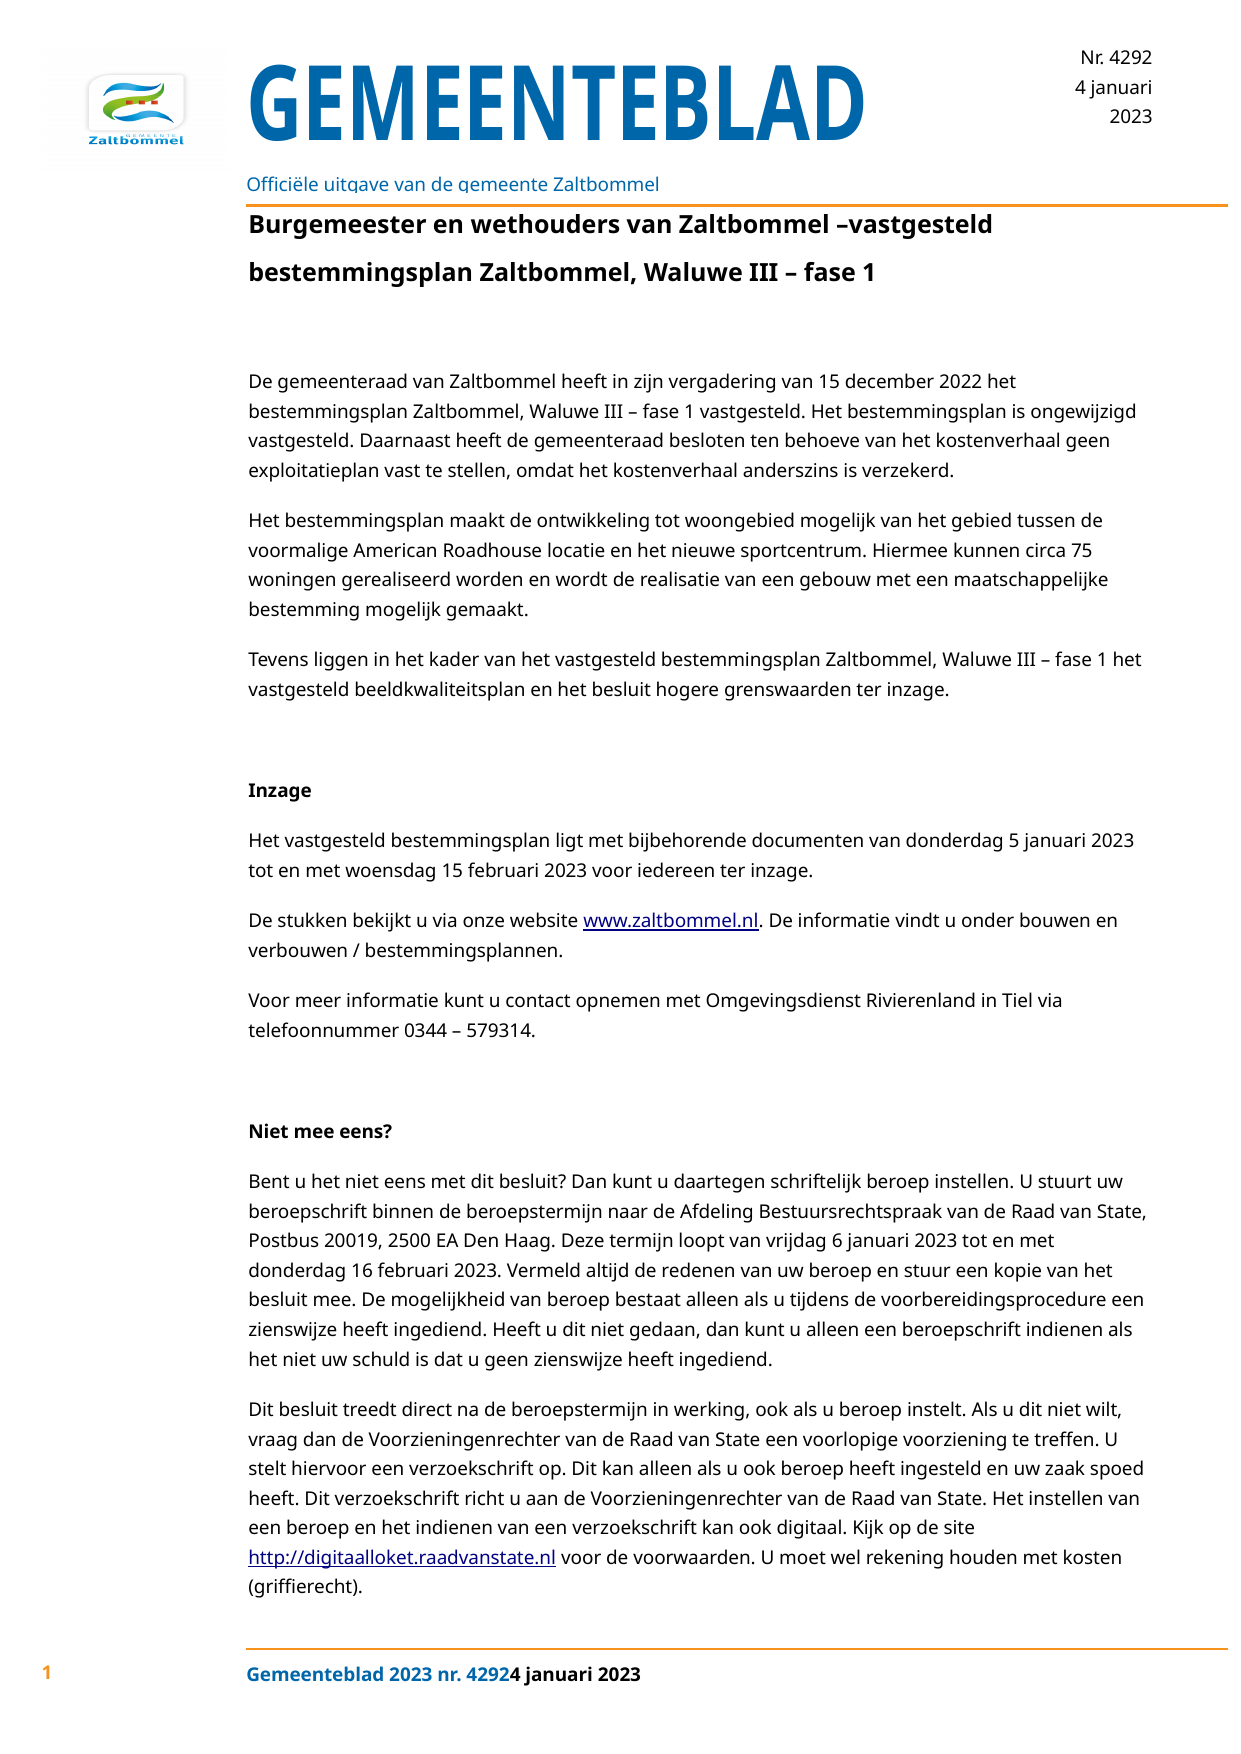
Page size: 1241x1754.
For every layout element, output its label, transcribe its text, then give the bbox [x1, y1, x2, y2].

picture [41, 47, 231, 172]
text Dit besluit treedt direct na de beroepstermijn in werking, ook als u beroep instelt. Als u dit niet wilt, vraag dan de Voorzieningenrechter van de Raad van State een voorlopige voorziening te treffen. U stelt hiervoor een verzoekschrift op. Dit kan alleen als u ook beroep heeft ingesteld en uw zaak spoed heeft. Dit verzoekschrift richt u aan de Voorzieningenrechter van de Raad van State. Het instellen van een beroep en het indienen van een verzoekschrift kan ook digitaal. Kijk op de site http://digitaalloket.raadvanstate.nl voor de voorwaarden. U moet wel rekening houden met kosten (griffierecht). [248, 1396, 1152, 1599]
text Het vastgesteld bestemmingsplan ligt met bijbehorende documenten van donderdag 5 januari 2023 tot en met woensdag 15 februari 2023 voor iedereen ter inzage. [248, 827, 1152, 883]
text Niet mee eens? [248, 1118, 1152, 1144]
text Burgemeester en wethouders van Zaltbommel –vastgesteld bestemmingsplan Zaltbommel, Waluwe III – fase 1 [248, 207, 1152, 288]
text Voor meer informatie kunt u contact opnemen met Omgevingsdienst Rivierenland in Tiel via telefoonnummer 0344 – 579314. [248, 987, 1152, 1043]
text Bent u het niet eens met dit besluit? Dan kunt u daartegen schriftelijk beroep instellen. U stuurt uw beroepschrift binnen de beroepstermijn naar de Afdeling Bestuursrechtspraak van de Raad van State, Postbus 20019, 2500 EA Den Haag. Deze termijn loopt van vrijdag 6 januari 2023 tot en met donderdag 16 februari 2023. Vermeld altijd de redenen van uw beroep en stuur een kopie van het besluit mee. De mogelijkheid van beroep bestaat alleen als u tijdens de voorbereidingsprocedure een zienswijze heeft ingediend. Heeft u dit niet gedaan, dan kunt u alleen een beroepschrift indienen als het niet uw schuld is dat u geen zienswijze heeft ingediend. [248, 1168, 1152, 1372]
text De gemeenteraad van Zaltbommel heeft in zijn vergadering van 15 december 2022 het bestemmingsplan Zaltbommel, Waluwe III – fase 1 vastgesteld. Het bestemmingsplan is ongewijzigd vastgesteld. Daarnaast heeft de gemeenteraad besloten ten behoeve van het kostenverhaal geen exploitatieplan vast te stellen, omdat het kostenverhaal anderszins is verzekerd. [248, 368, 1152, 483]
text Tevens liggen in het kader van het vastgesteld bestemmingsplan Zaltbommel, Waluwe III – fase 1 het vastgesteld beeldkwaliteitsplan en het besluit hogere grenswaarden ter inzage. [248, 647, 1152, 702]
text Inzage [248, 777, 1152, 803]
text De stukken bekijkt u via onze website www.zaltbommel.nl. De informatie vindt u onder bouwen en verbouwen / bestemmingsplannen. [248, 907, 1152, 963]
text Het bestemmingsplan maakt de ontwikkeling tot woongebied mogelijk van het gebied tussen de voormalige American Roadhouse locatie en het nieuwe sportcentrum. Hiermee kunnen circa 75 woningen gerealiseerd worden en wordt de realisatie van een gebouw met een maatschappelijke bestemming mogelijk gemaakt. [248, 507, 1152, 622]
